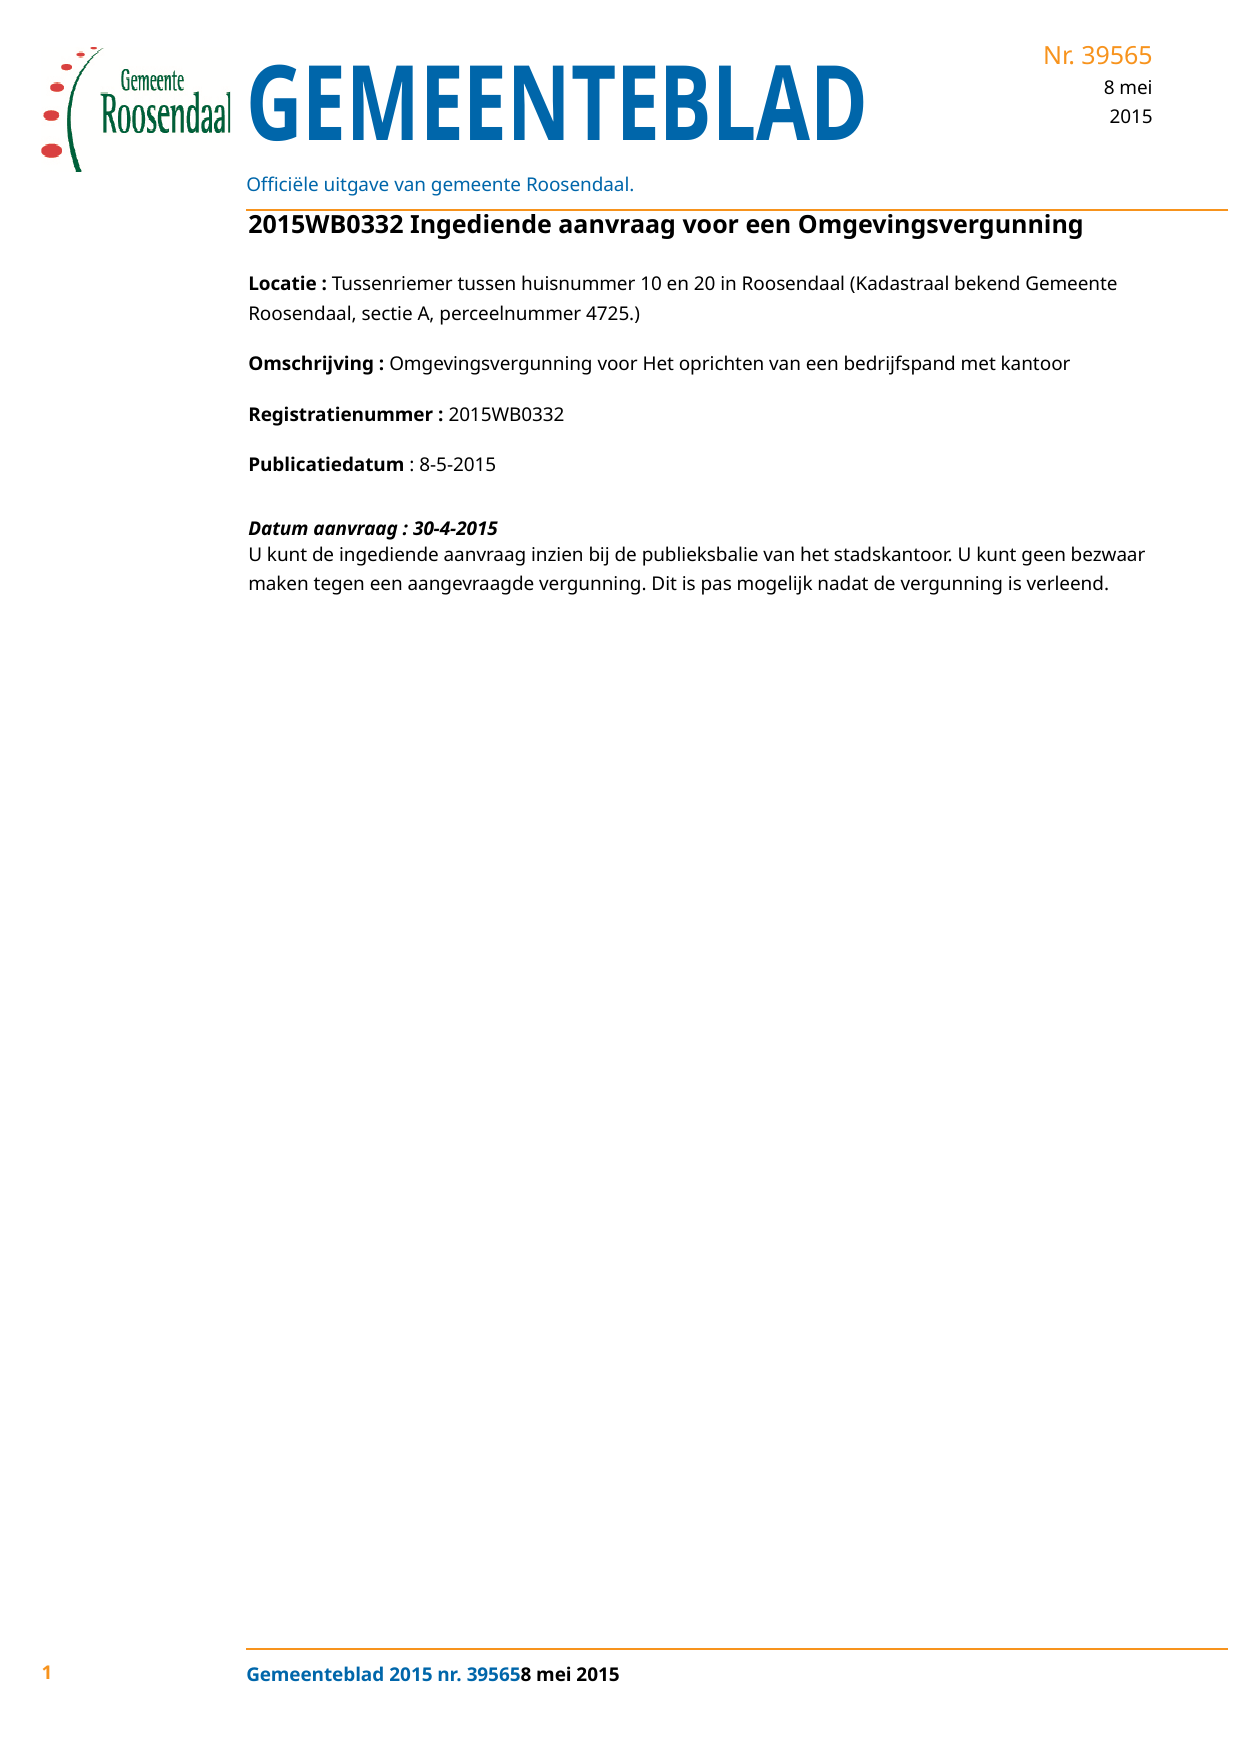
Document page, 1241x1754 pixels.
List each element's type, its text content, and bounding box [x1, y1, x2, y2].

text Locatie : Tussenriemer tussen huisnummer 10 en 20 in Roosendaal (Kadastraal bekend Gemeente Roosendaal, sectie A, perceelnummer 4725.) [248, 270, 1152, 326]
text 2015WB0332 Ingediende aanvraag voor een Omgevingsvergunning [248, 211, 1152, 241]
text Omschrijving : Omgevingsvergunning voor Het oprichten van een bedrijfspand met kantoor [248, 350, 1152, 376]
text Datum aanvraag : 30-4-2015 [248, 515, 1152, 541]
text Publicatiedatum : 8-5-2015 [248, 451, 1152, 477]
text U kunt de ingediende aanvraag inzien bij de publieksbalie van het stadskantoor. U kunt geen bezwaar maken tegen een aangevraagde vergunning. Dit is pas mogelijk nadat de vergunning is verleend. [248, 541, 1152, 596]
text Registratienummer : 2015WB0332 [248, 401, 1152, 426]
picture [41, 47, 231, 172]
